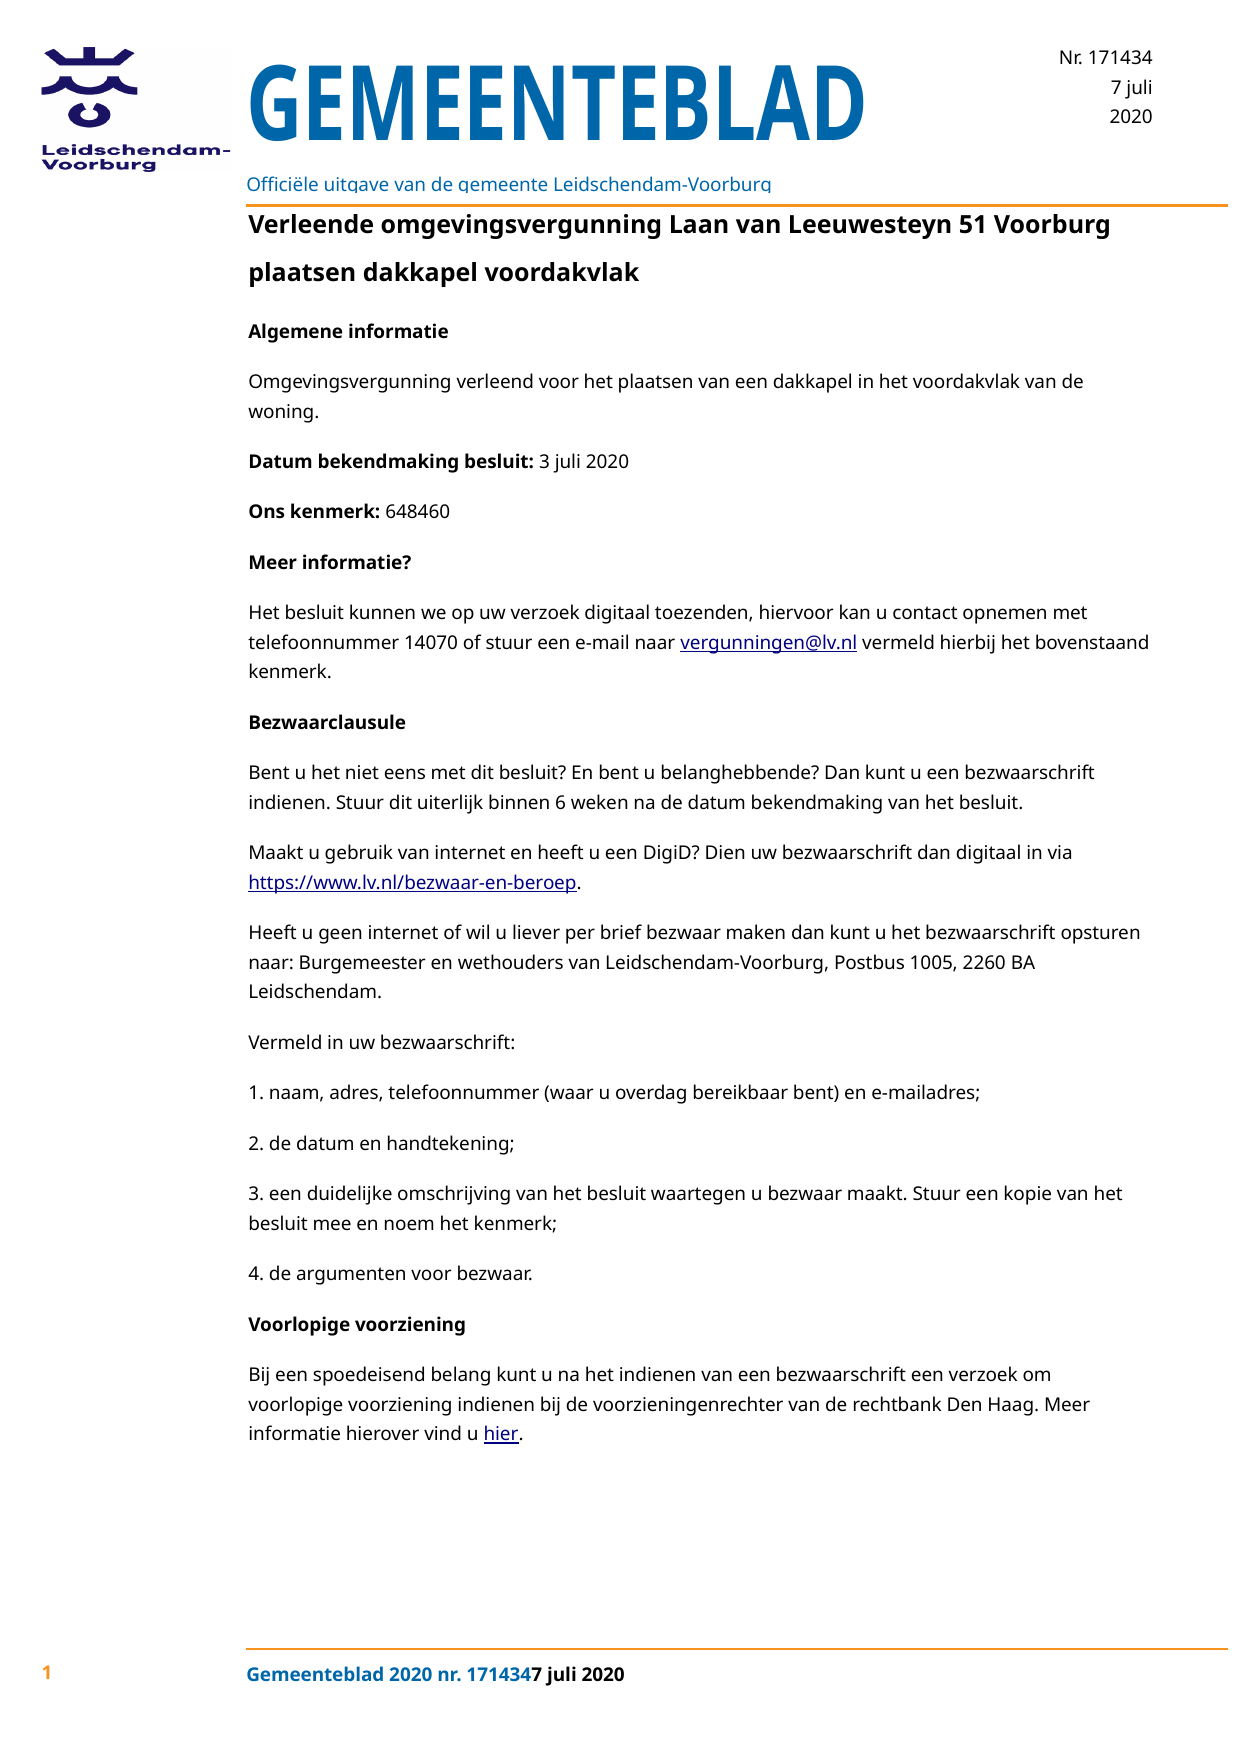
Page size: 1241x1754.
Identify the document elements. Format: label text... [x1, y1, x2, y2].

text Datum bekendmaking besluit: 3 juli 2020 [248, 448, 1152, 474]
text Omgevingsvergunning verleend voor het plaatsen van een dakkapel in het voordakvlak van de woning. [248, 368, 1152, 424]
text Bij een spoedeisend belang kunt u na het indienen van een bezwaarschrift een verzoek om voorlopige voorziening indienen bij de voorzieningenrechter van de rechtbank Den Haag. Meer informatie hierover vind u hier. [248, 1361, 1152, 1446]
text 2. de datum en handtekening; [248, 1130, 1152, 1156]
text Maakt u gebruik van internet en heeft u een DigiD? Dien uw bezwaarschrift dan digitaal in via https://www.lv.nl/bezwaar-en-beroep. [248, 839, 1152, 895]
text Bent u het niet eens met dit besluit? En bent u belanghebbende? Dan kunt u een bezwaarschrift indienen. Stuur dit uiterlijk binnen 6 weken na de datum bekendmaking van het besluit. [248, 759, 1152, 815]
text Bezwaarclausule [248, 709, 1152, 735]
text Het besluit kunnen we op uw verzoek digitaal toezenden, hiervoor kan u contact opnemen met telefoonnummer 14070 of stuur een e-mail naar vergunningen@lv.nl vermeld hierbij het bovenstaand kenmerk. [248, 599, 1152, 684]
text Vermeld in uw bezwaarschrift: [248, 1029, 1152, 1055]
text Ons kenmerk: 648460 [248, 499, 1152, 524]
text Verleende omgevingsvergunning Laan van Leeuwesteyn 51 Voorburg plaatsen dakkapel voordakvlak [248, 207, 1152, 288]
text Meer informatie? [248, 549, 1152, 575]
text 3. een duidelijke omschrijving van het besluit waartegen u bezwaar maakt. Stuur een kopie van het besluit mee en noem het kenmerk; [248, 1180, 1152, 1236]
text Voorlopige voorziening [248, 1311, 1152, 1337]
picture [41, 47, 231, 172]
text 4. de argumenten voor bezwaar. [248, 1260, 1152, 1286]
text 1. naam, adres, telefoonnummer (waar u overdag bereikbaar bent) en e-mailadres; [248, 1079, 1152, 1105]
text Heeft u geen internet of wil u liever per brief bezwaar maken dan kunt u het bezwaarschrift opsturen naar: Burgemeester en wethouders van Leidschendam-Voorburg, Postbus 1005, 2260 BA Leidschendam. [248, 919, 1152, 1004]
text Algemene informatie [248, 318, 1152, 344]
